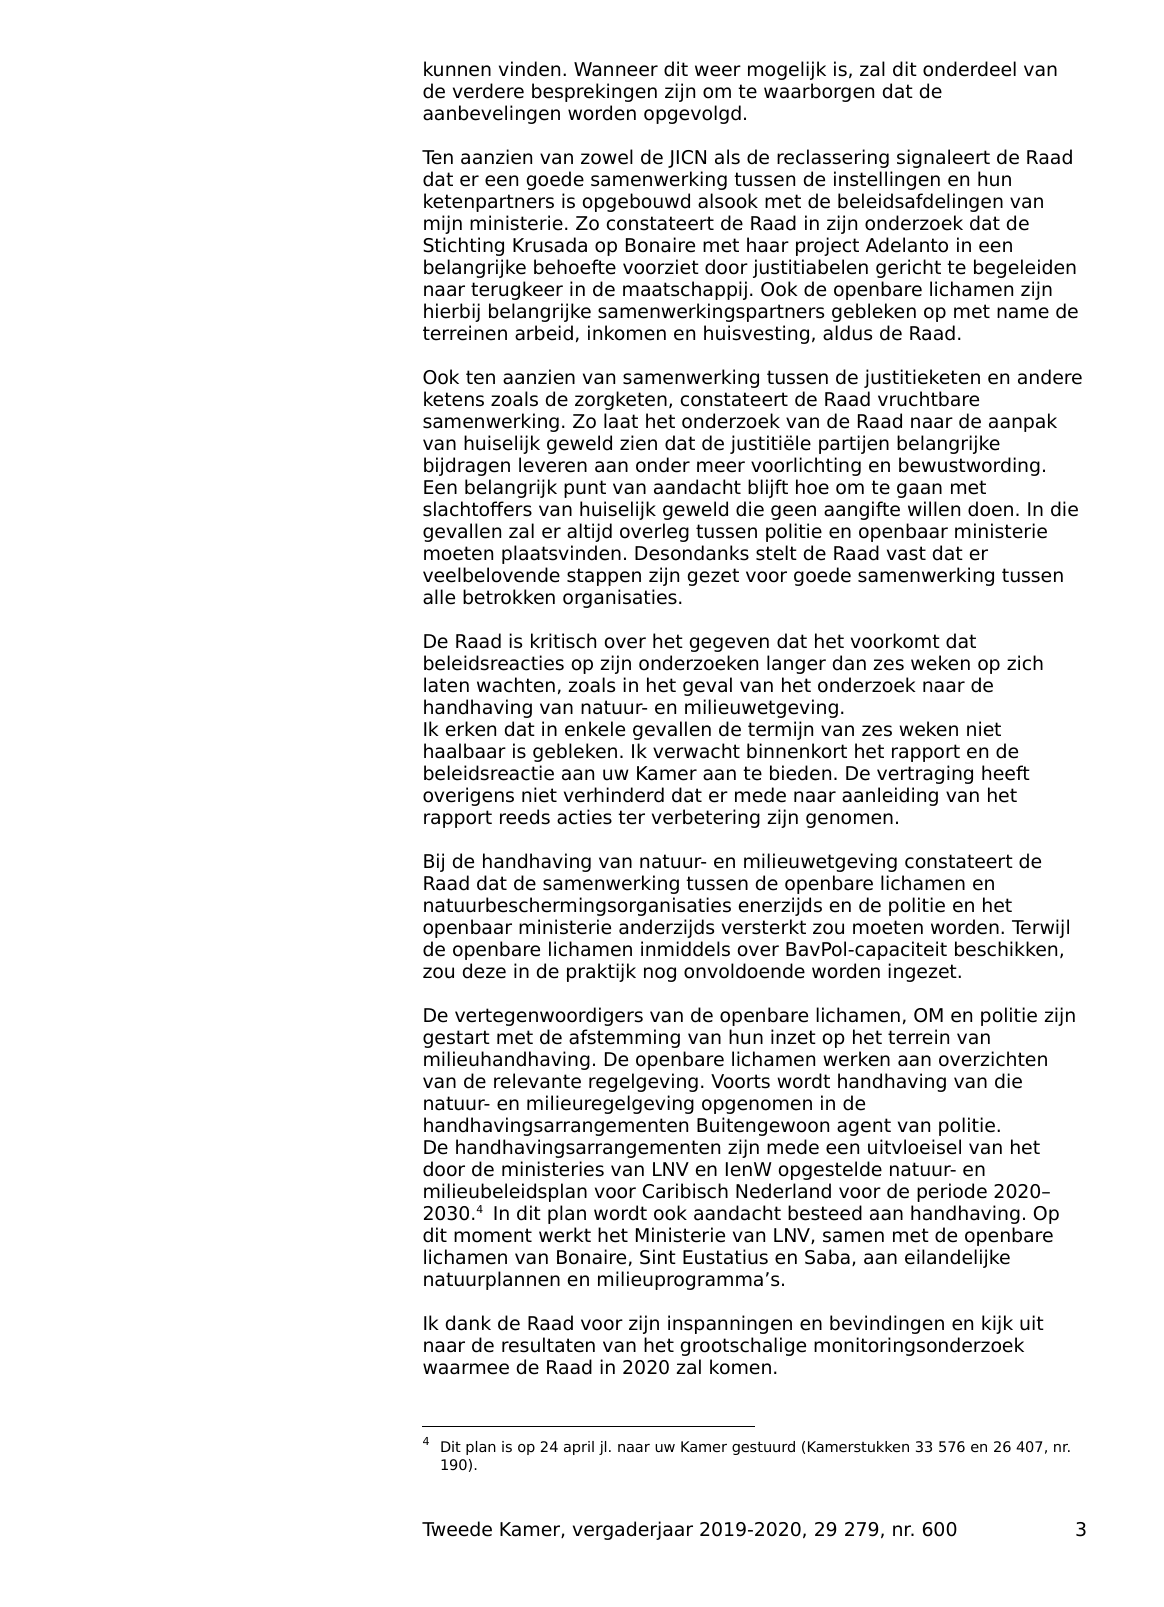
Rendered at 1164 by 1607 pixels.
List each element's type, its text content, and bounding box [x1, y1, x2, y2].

text De Raad is kritisch over het gegeven dat het voorkomt dat beleidsreacties op zijn onderzoeken langer dan zes weken op zich laten wachten, zoals in het geval van het onderzoek naar de handhaving van natuur- en milieuwetgeving. [422, 631, 1087, 719]
text Ook ten aanzien van samenwerking tussen de justitieketen en andere ketens zoals de zorgketen, constateert de Raad vruchtbare samenwerking. Zo laat het onderzoek van de Raad naar de aanpak van huiselijk geweld zien dat de justitiële partijen belangrijke bijdragen leveren aan onder meer voorlichting en bewustwording. Een belangrijk punt van aandacht blijft hoe om te gaan met slachtoffers van huiselijk geweld die geen aangifte willen doen. In die gevallen zal er altijd overleg tussen politie en openbaar ministerie moeten plaatsvinden. Desondanks stelt de Raad vast dat er veelbelovende stappen zijn gezet voor goede samenwerking tussen alle betrokken organisaties. [422, 367, 1087, 609]
text Ten aanzien van zowel de JICN als de reclassering signaleert de Raad dat er een goede samenwerking tussen de instellingen en hun ketenpartners is opgebouwd alsook met de beleidsafdelingen van mijn ministerie. Zo constateert de Raad in zijn onderzoek dat de Stichting Krusada op Bonaire met haar project Adelanto in een belangrijke behoefte voorziet door justitiabelen gericht te begeleiden naar terugkeer in de maatschappij. Ook de openbare lichamen zijn hierbij belangrijke samenwerkingspartners gebleken op met name de terreinen arbeid, inkomen en huisvesting, aldus de Raad. [422, 147, 1087, 345]
text Ik dank de Raad voor zijn inspanningen en bevindingen en kijk uit naar de resultaten van het grootschalige monitoringsonderzoek waarmee de Raad in 2020 zal komen. [422, 1313, 1087, 1379]
text Ik erken dat in enkele gevallen de termijn van zes weken niet haalbaar is gebleken. Ik verwacht binnenkort het rapport en de beleidsreactie aan uw Kamer aan te bieden. De vertraging heeft overigens niet verhinderd dat er mede naar aanleiding van het rapport reeds acties ter verbetering zijn genomen. [422, 719, 1087, 829]
text De handhavingsarrangementen zijn mede een uitvloeisel van het door de ministeries van LNV en IenW opgestelde natuur- en milieubeleidsplan voor Caribisch Nederland voor de periode 2020–2030. In dit plan wordt ook aandacht besteed aan handhaving. Op dit moment werkt het Ministerie van LNV, samen met de openbare lichamen van Bonaire, Sint Eustatius en Saba, aan eilandelijke natuurplannen en milieuprogramma’s. [422, 1137, 1087, 1291]
text De vertegenwoordigers van de openbare lichamen, OM en politie zijn gestart met de afstemming van hun inzet op het terrein van milieuhandhaving. De openbare lichamen werken aan overzichten van de relevante regelgeving. Voorts wordt handhaving van die natuur- en milieuregelgeving opgenomen in de handhavingsarrangementen Buitengewoon agent van politie. [422, 1005, 1087, 1137]
text kunnen vinden. Wanneer dit weer mogelijk is, zal dit onderdeel van de verdere besprekingen zijn om te waarborgen dat de aanbevelingen worden opgevolgd. [422, 59, 1087, 125]
text Bij de handhaving van natuur- en milieuwetgeving constateert de Raad dat de samenwerking tussen de openbare lichamen en natuurbeschermingsorganisaties enerzijds en de politie en het openbaar ministerie anderzijds versterkt zou moeten worden. Terwijl de openbare lichamen inmiddels over BavPol-capaciteit beschikken, zou deze in de praktijk nog onvoldoende worden ingezet. [422, 851, 1087, 983]
text Dit plan is op 24 april jl. naar uw Kamer gestuurd (Kamerstukken 33 576 en 26 407, nr. 190). [422, 1435, 1087, 1474]
